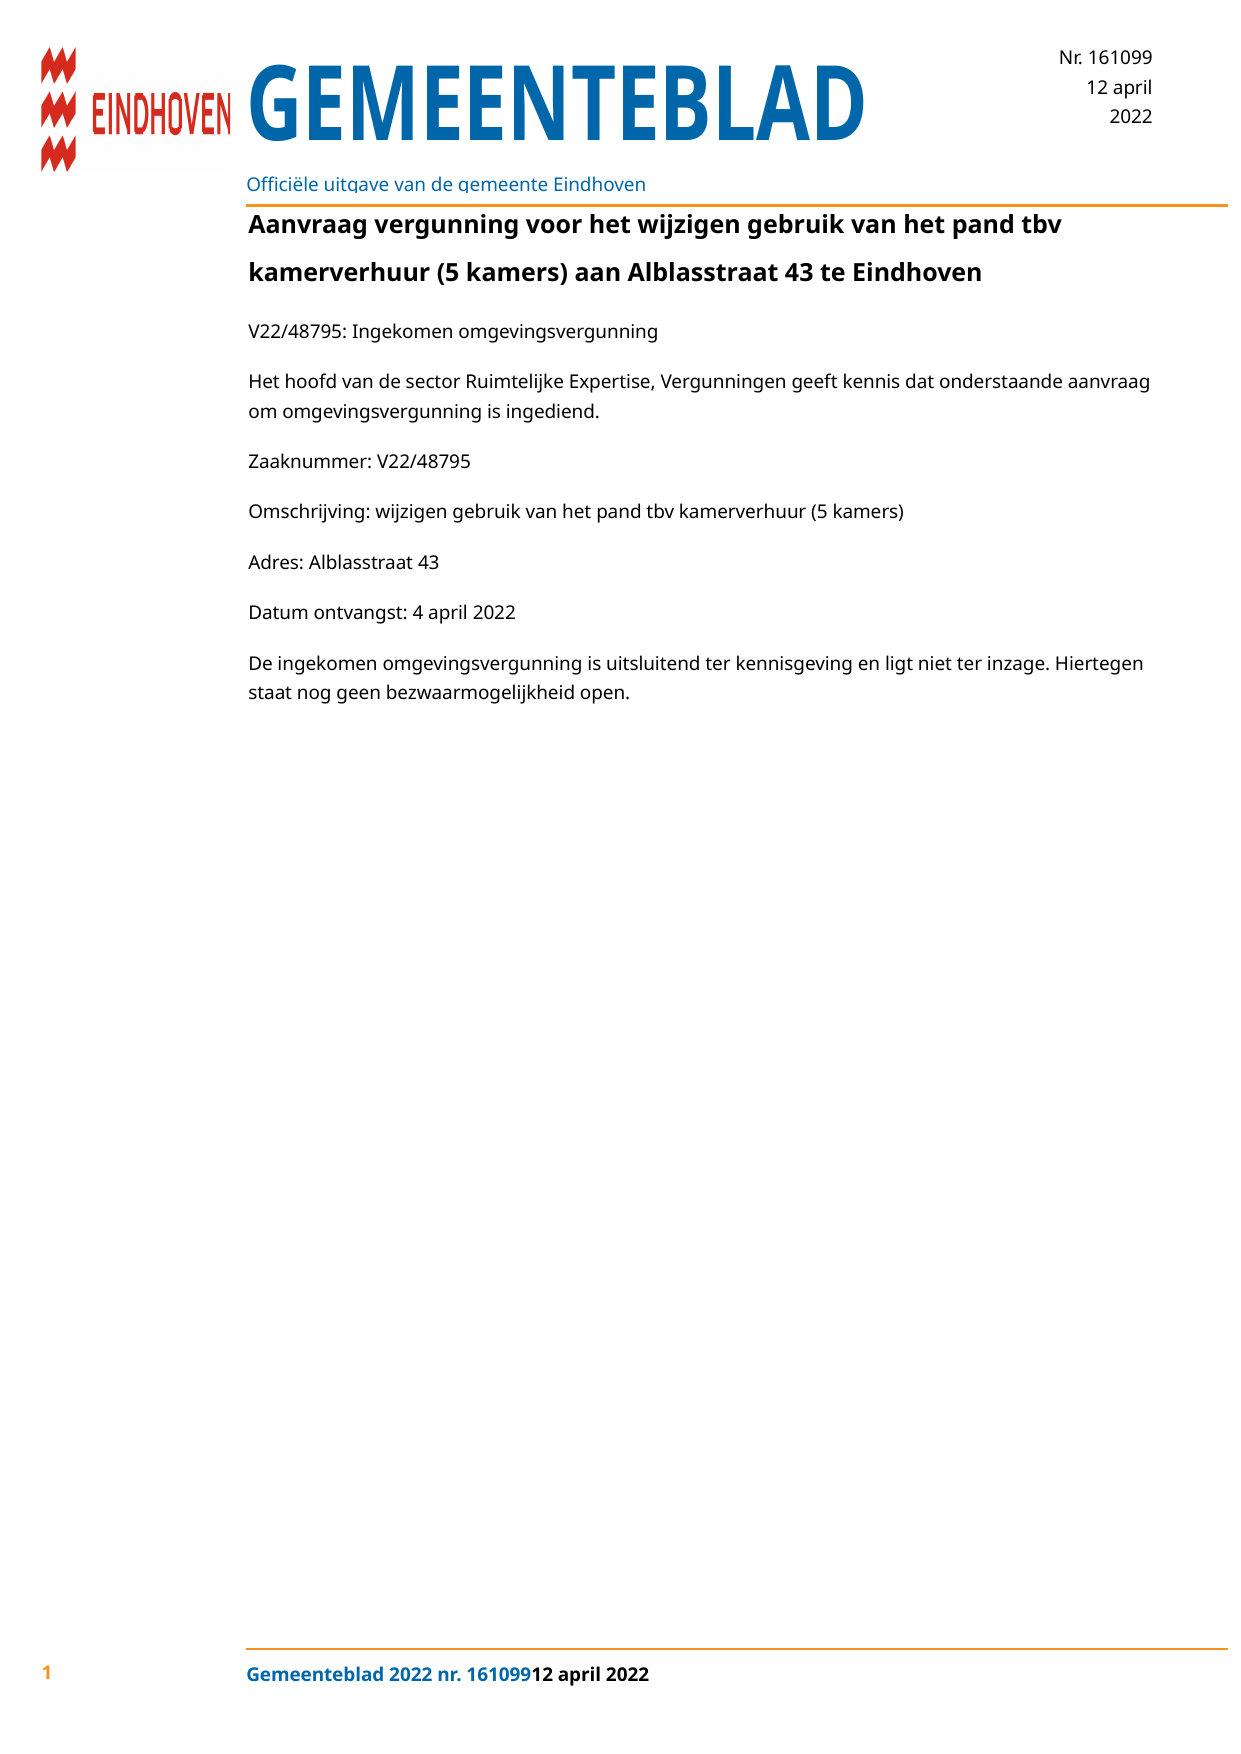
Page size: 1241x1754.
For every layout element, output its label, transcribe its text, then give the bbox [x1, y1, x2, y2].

text V22/48795: Ingekomen omgevingsvergunning [248, 318, 1152, 344]
text Aanvraag vergunning voor het wijzigen gebruik van het pand tbv kamerverhuur (5 kamers) aan Alblasstraat 43 te Eindhoven [248, 207, 1152, 288]
text Omschrijving: wijzigen gebruik van het pand tbv kamerverhuur (5 kamers) [248, 499, 1152, 524]
text De ingekomen omgevingsvergunning is uitsluitend ter kennisgeving en ligt niet ter inzage. Hiertegen staat nog geen bezwaarmogelijkheid open. [248, 650, 1152, 705]
text Het hoofd van de sector Ruimtelijke Expertise, Vergunningen geeft kennis dat onderstaande aanvraag om omgevingsvergunning is ingediend. [248, 368, 1152, 424]
text Adres: Alblasstraat 43 [248, 549, 1152, 575]
text Datum ontvangst: 4 april 2022 [248, 599, 1152, 625]
picture [41, 47, 231, 172]
text Zaaknummer: V22/48795 [248, 448, 1152, 474]
